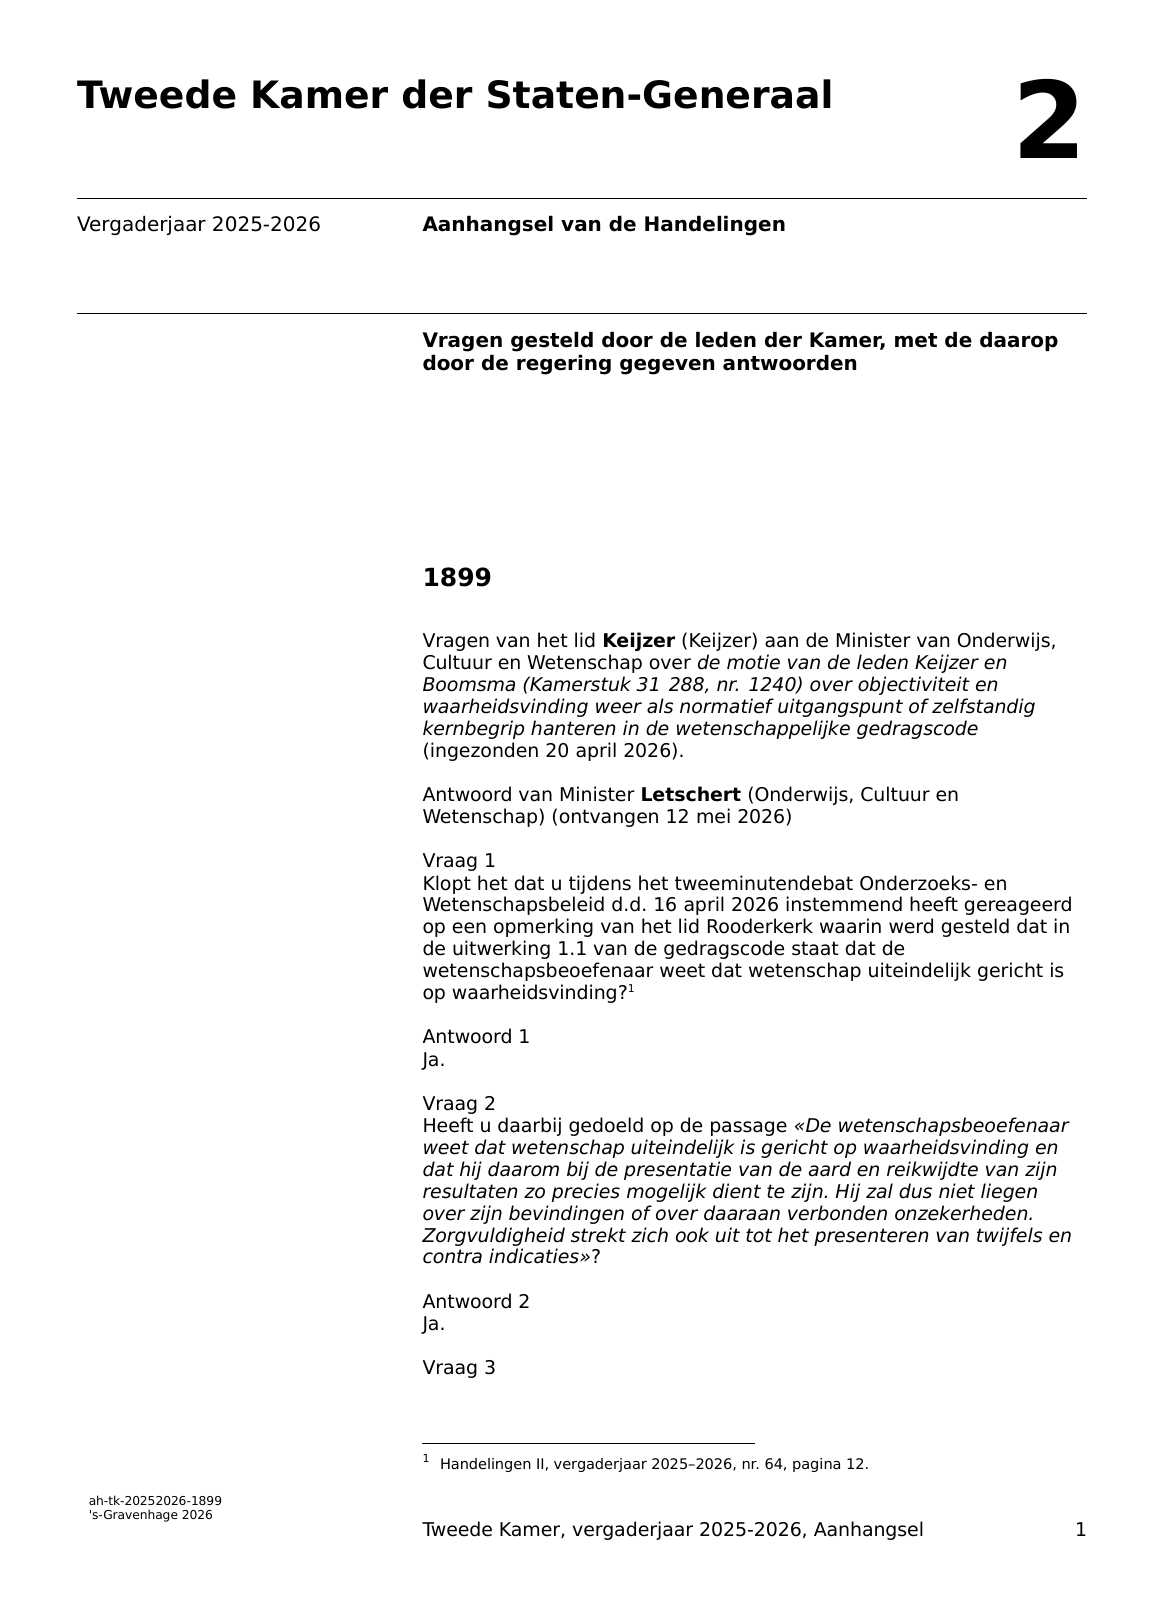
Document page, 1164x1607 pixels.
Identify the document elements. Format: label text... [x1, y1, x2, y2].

text 's-Gravenhage 2026 [88, 1508, 323, 1522]
text Handelingen II, vergaderjaar 2025–2026, nr. 64, pagina 12. [422, 1452, 1087, 1474]
text Antwoord 1 [422, 1026, 1087, 1048]
text Vragen van het lid Keijzer (Keijzer) aan de Minister van Onderwijs, Cultuur en Wetenschap over de motie van de leden Keijzer en Boomsma (Kamerstuk 31 288, nr. 1240) over objectiviteit en waarheidsvinding weer als normatief uitgangspunt of zelfstandig kernbegrip hanteren in de wetenschappelijke gedragscode (ingezonden 20 april 2026). [422, 630, 1087, 762]
text Antwoord 2 [422, 1291, 1087, 1313]
text Vraag 2 [422, 1093, 1087, 1114]
table_header 2 [886, 59, 1087, 198]
table_header Tweede Kamer der Staten-Generaal [77, 59, 886, 198]
text 1899 [422, 563, 1087, 592]
table_cell Vragen gesteld door de leden der Kamer, met de daarop door de regering gegeven antwoorden [422, 314, 1087, 375]
text Ja. [422, 1048, 1087, 1070]
text Vraag 3 [422, 1357, 1087, 1379]
table_cell [77, 314, 422, 375]
text Klopt het dat u tijdens het tweeminutendebat Onderzoeks- en Wetenschapsbeleid d.d. 16 april 2026 instemmend heeft gereageerd op een opmerking van het lid Rooderkerk waarin werd gesteld dat in de uitwerking 1.1 van de gedragscode staat dat de wetenschapsbeoefenaar weet dat wetenschap uiteindelijk gericht is op waarheidsvinding? [422, 872, 1087, 1004]
text Vraag 1 [422, 850, 1087, 872]
text ah-tk-20252026-1899 [88, 1494, 323, 1508]
text Ja. [422, 1313, 1087, 1334]
text Heeft u daarbij gedoeld op de passage «De wetenschapsbeoefenaar weet dat wetenschap uiteindelijk is gericht op waarheidsvinding en dat hij daarom bij de presentatie van de aard en reikwijdte van zijn resultaten zo precies mogelijk dient te zijn. Hij zal dus niet liegen over zijn bevindingen of over daaraan verbonden onzekerheden. Zorgvuldigheid strekt zich ook uit tot het presenteren van twijfels en contra indicaties»? [422, 1114, 1087, 1268]
table_cell Vergaderjaar 2025-2026 [77, 199, 422, 313]
text Antwoord van Minister Letschert (Onderwijs, Cultuur en Wetenschap) (ontvangen 12 mei 2026) [422, 784, 1087, 828]
table_cell Aanhangsel van de Handelingen [422, 199, 1087, 313]
